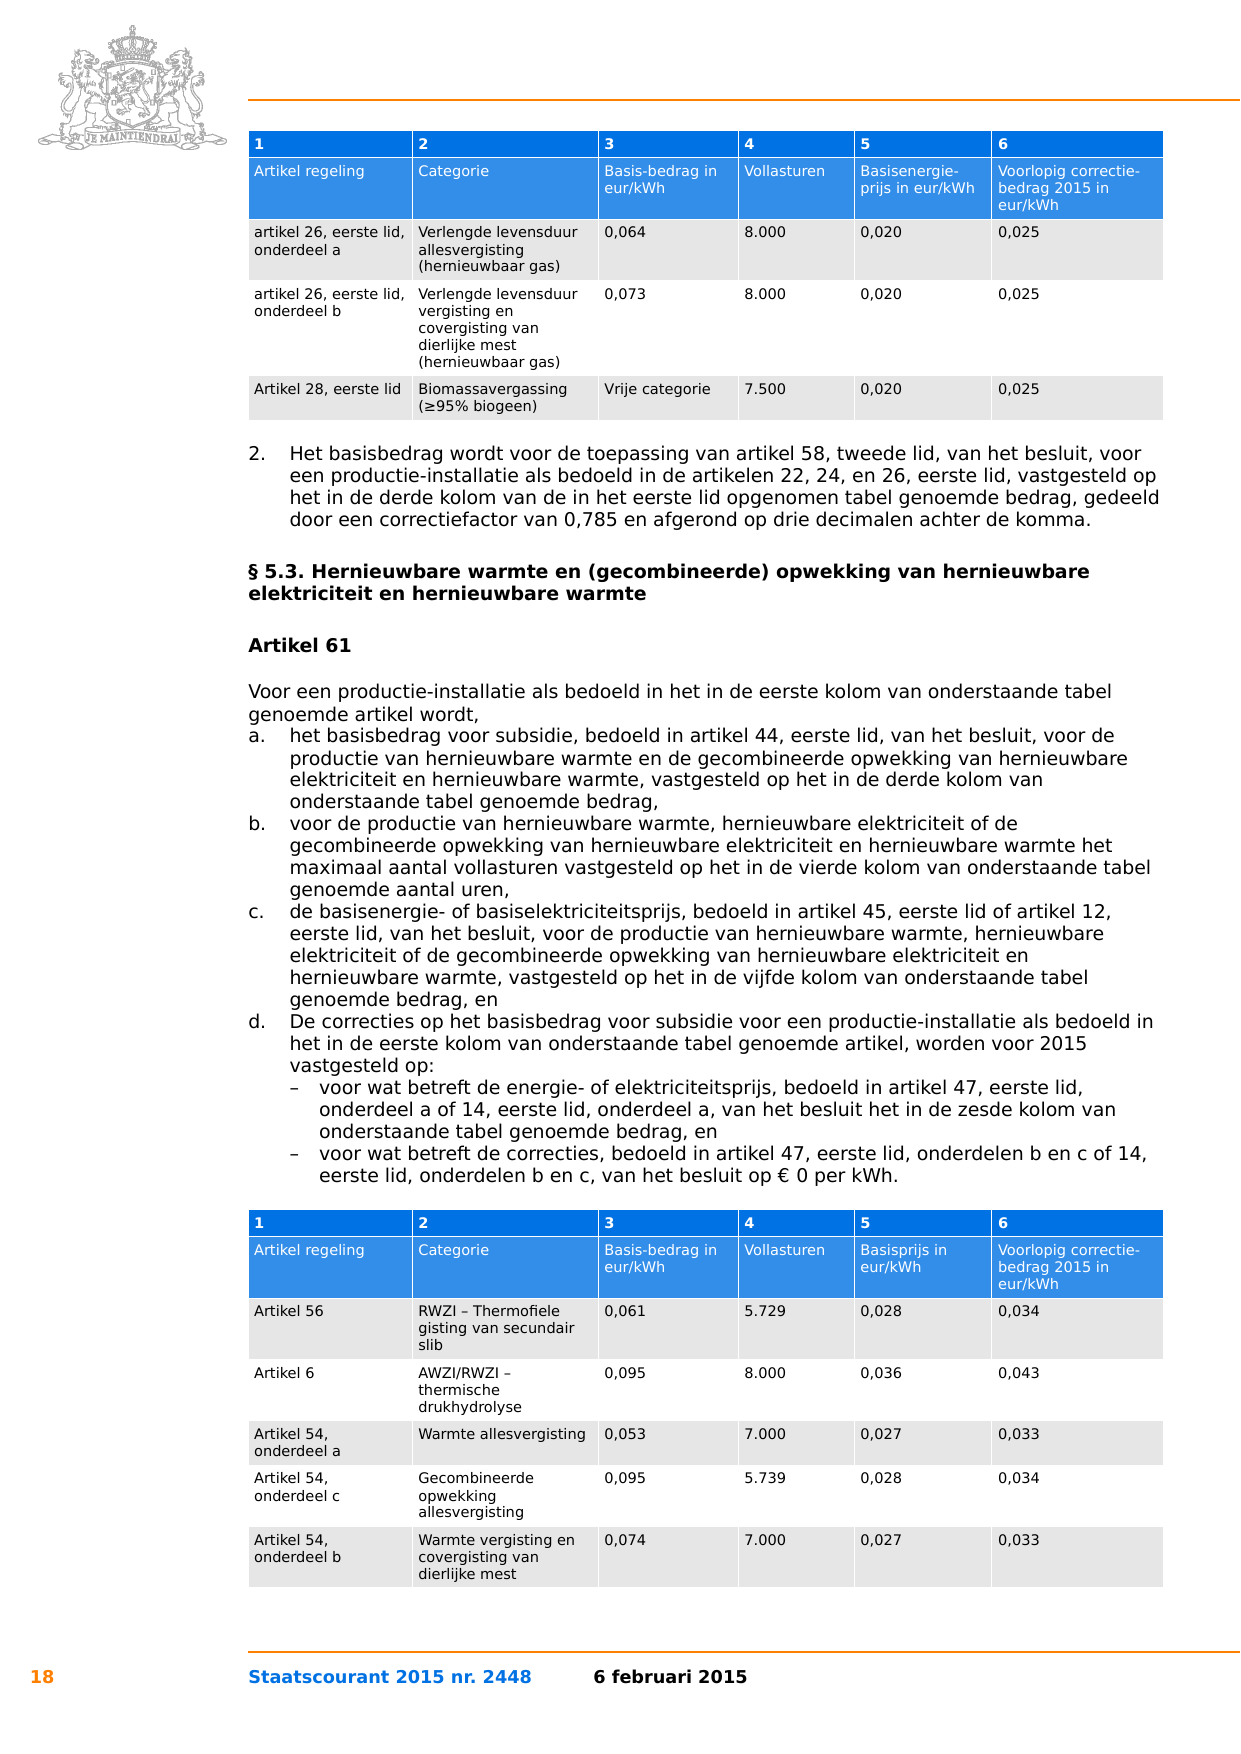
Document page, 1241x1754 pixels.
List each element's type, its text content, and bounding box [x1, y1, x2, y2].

table_cell artikel 26, eerste lid, onderdeel b [249, 281, 412, 375]
table_cell 0,025 [992, 281, 1163, 375]
table_header 6 [992, 131, 1163, 157]
table_cell 7.000 [739, 1421, 854, 1465]
table_cell 0,033 [992, 1421, 1163, 1465]
table_cell Artikel 56 [249, 1299, 412, 1359]
table_cell 0,043 [992, 1360, 1163, 1420]
text – voor wat betreft de energie- of elektriciteitsprijs, bedoeld in artikel 47, eerste lid, onderdeel a of 14, eerste lid, onderdeel a, van het besluit het in de zesde kolom van onderstaande tabel genoemde bedrag, en [289, 1077, 1163, 1143]
picture [38, 25, 227, 150]
table_cell 0,034 [992, 1299, 1163, 1359]
table_cell 0,064 [599, 220, 738, 280]
table_cell Voorlopig correctie-bedrag 2015 in eur/kWh [992, 158, 1163, 219]
table_cell Basisenergie-prijs in eur/kWh [855, 158, 991, 219]
text Voor een productie-installatie als bedoeld in het in de eerste kolom van onderstaande tabel genoemde artikel wordt, [248, 681, 1163, 725]
table_cell 0,073 [599, 281, 738, 375]
table_cell Vollasturen [739, 158, 854, 219]
table_cell Verlengde levensduur allesvergisting (hernieuwbaar gas) [413, 220, 598, 280]
table_cell Artikel 6 [249, 1360, 412, 1420]
table_cell 8.000 [739, 220, 854, 280]
table_cell 0,027 [855, 1421, 991, 1465]
table_cell Artikel 54, onderdeel c [249, 1466, 412, 1526]
table_cell Biomassavergassing (≥95% biogeen) [413, 376, 598, 420]
table_cell Artikel 28, eerste lid [249, 376, 412, 420]
text d. De correcties op het basisbedrag voor subsidie voor een productie-installatie als bedoeld in het in de eerste kolom van onderstaande tabel genoemde artikel, worden voor 2015 vastgesteld op: [248, 1011, 1163, 1077]
table_cell 0,036 [855, 1360, 991, 1420]
table_cell Vollasturen [739, 1237, 854, 1298]
table_header 6 [992, 1210, 1163, 1236]
table_cell 0,025 [992, 220, 1163, 280]
table_cell 0,074 [599, 1527, 738, 1587]
table_cell 0,034 [992, 1466, 1163, 1526]
table_cell 0,095 [599, 1360, 738, 1420]
table_header 2 [413, 1210, 598, 1236]
table_cell 0,027 [855, 1527, 991, 1587]
text – voor wat betreft de correcties, bedoeld in artikel 47, eerste lid, onderdelen b en c of 14, eerste lid, onderdelen b en c, van het besluit op € 0 per kWh. [289, 1143, 1163, 1187]
table_cell 8.000 [739, 1360, 854, 1420]
subtitle Artikel 61 [248, 634, 1163, 656]
table_cell 7.500 [739, 376, 854, 420]
table_cell 0,095 [599, 1466, 738, 1526]
table_cell 0,020 [855, 220, 991, 280]
table_header 2 [413, 131, 598, 157]
table_header 5 [855, 131, 991, 157]
table_cell Artikel 54, onderdeel b [249, 1527, 412, 1587]
table_cell Categorie [413, 1237, 598, 1298]
table_header 1 [249, 1210, 412, 1236]
table_cell Artikel regeling [249, 158, 412, 219]
table_cell Categorie [413, 158, 598, 219]
table_cell 8.000 [739, 281, 854, 375]
table_cell Gecombineerde opwekking allesvergisting [413, 1466, 598, 1526]
table_cell 0,028 [855, 1466, 991, 1526]
table_cell 0,033 [992, 1527, 1163, 1587]
table_cell Vrije categorie [599, 376, 738, 420]
table_cell 7.000 [739, 1527, 854, 1587]
table_cell 0,061 [599, 1299, 738, 1359]
table_header 4 [739, 131, 854, 157]
table_cell artikel 26, eerste lid, onderdeel a [249, 220, 412, 280]
table_cell RWZI – Thermofiele gisting van secundair slib [413, 1299, 598, 1359]
table_header 3 [599, 131, 738, 157]
table_cell Basisprijs in eur/kWh [855, 1237, 991, 1298]
table_cell 0,020 [855, 281, 991, 375]
table_header 4 [739, 1210, 854, 1236]
table_header 3 [599, 1210, 738, 1236]
table_cell 0,025 [992, 376, 1163, 420]
table_cell 5.729 [739, 1299, 854, 1359]
table_cell Artikel regeling [249, 1237, 412, 1298]
text b. voor de productie van hernieuwbare warmte, hernieuwbare elektriciteit of de gecombineerde opwekking van hernieuwbare elektriciteit en hernieuwbare warmte het maximaal aantal vollasturen vastgesteld op het in de vierde kolom van onderstaande tabel genoemde aantal uren, [248, 813, 1163, 901]
table_cell Warmte allesvergisting [413, 1421, 598, 1465]
table_header 1 [249, 131, 412, 157]
table_cell Basis-bedrag in eur/kWh [599, 1237, 738, 1298]
subtitle § 5.3. Hernieuwbare warmte en (gecombineerde) opwekking van hernieuwbare elektriciteit en hernieuwbare warmte [248, 561, 1163, 604]
table_cell 5.739 [739, 1466, 854, 1526]
table_cell 0,020 [855, 376, 991, 420]
table_cell 0,028 [855, 1299, 991, 1359]
text 2. Het basisbedrag wordt voor de toepassing van artikel 58, tweede lid, van het besluit, voor een productie-installatie als bedoeld in de artikelen 22, 24, en 26, eerste lid, vastgesteld op het in de derde kolom van de in het eerste lid opgenomen tabel genoemde bedrag, gedeeld door een correctiefactor van 0,785 en afgerond op drie decimalen achter de komma. [248, 443, 1163, 531]
table_cell Warmte vergisting en covergisting van dierlijke mest [413, 1527, 598, 1587]
table_cell Voorlopig correctie-bedrag 2015 in eur/kWh [992, 1237, 1163, 1298]
table_cell Verlengde levensduur vergisting en covergisting van dierlijke mest (hernieuwbaar gas) [413, 281, 598, 375]
text a. het basisbedrag voor subsidie, bedoeld in artikel 44, eerste lid, van het besluit, voor de productie van hernieuwbare warmte en de gecombineerde opwekking van hernieuwbare elektriciteit en hernieuwbare warmte, vastgesteld op het in de derde kolom van onderstaande tabel genoemde bedrag, [248, 725, 1163, 813]
table_cell AWZI/RWZI – thermische drukhydrolyse [413, 1360, 598, 1420]
table_cell Basis-bedrag in eur/kWh [599, 158, 738, 219]
text c. de basisenergie- of basiselektriciteitsprijs, bedoeld in artikel 45, eerste lid of artikel 12, eerste lid, van het besluit, voor de productie van hernieuwbare warmte, hernieuwbare elektriciteit of de gecombineerde opwekking van hernieuwbare elektriciteit en hernieuwbare warmte, vastgesteld op het in de vijfde kolom van onderstaande tabel genoemde bedrag, en [248, 901, 1163, 1011]
table_cell 0,053 [599, 1421, 738, 1465]
table_cell Artikel 54, onderdeel a [249, 1421, 412, 1465]
table_header 5 [855, 1210, 991, 1236]
